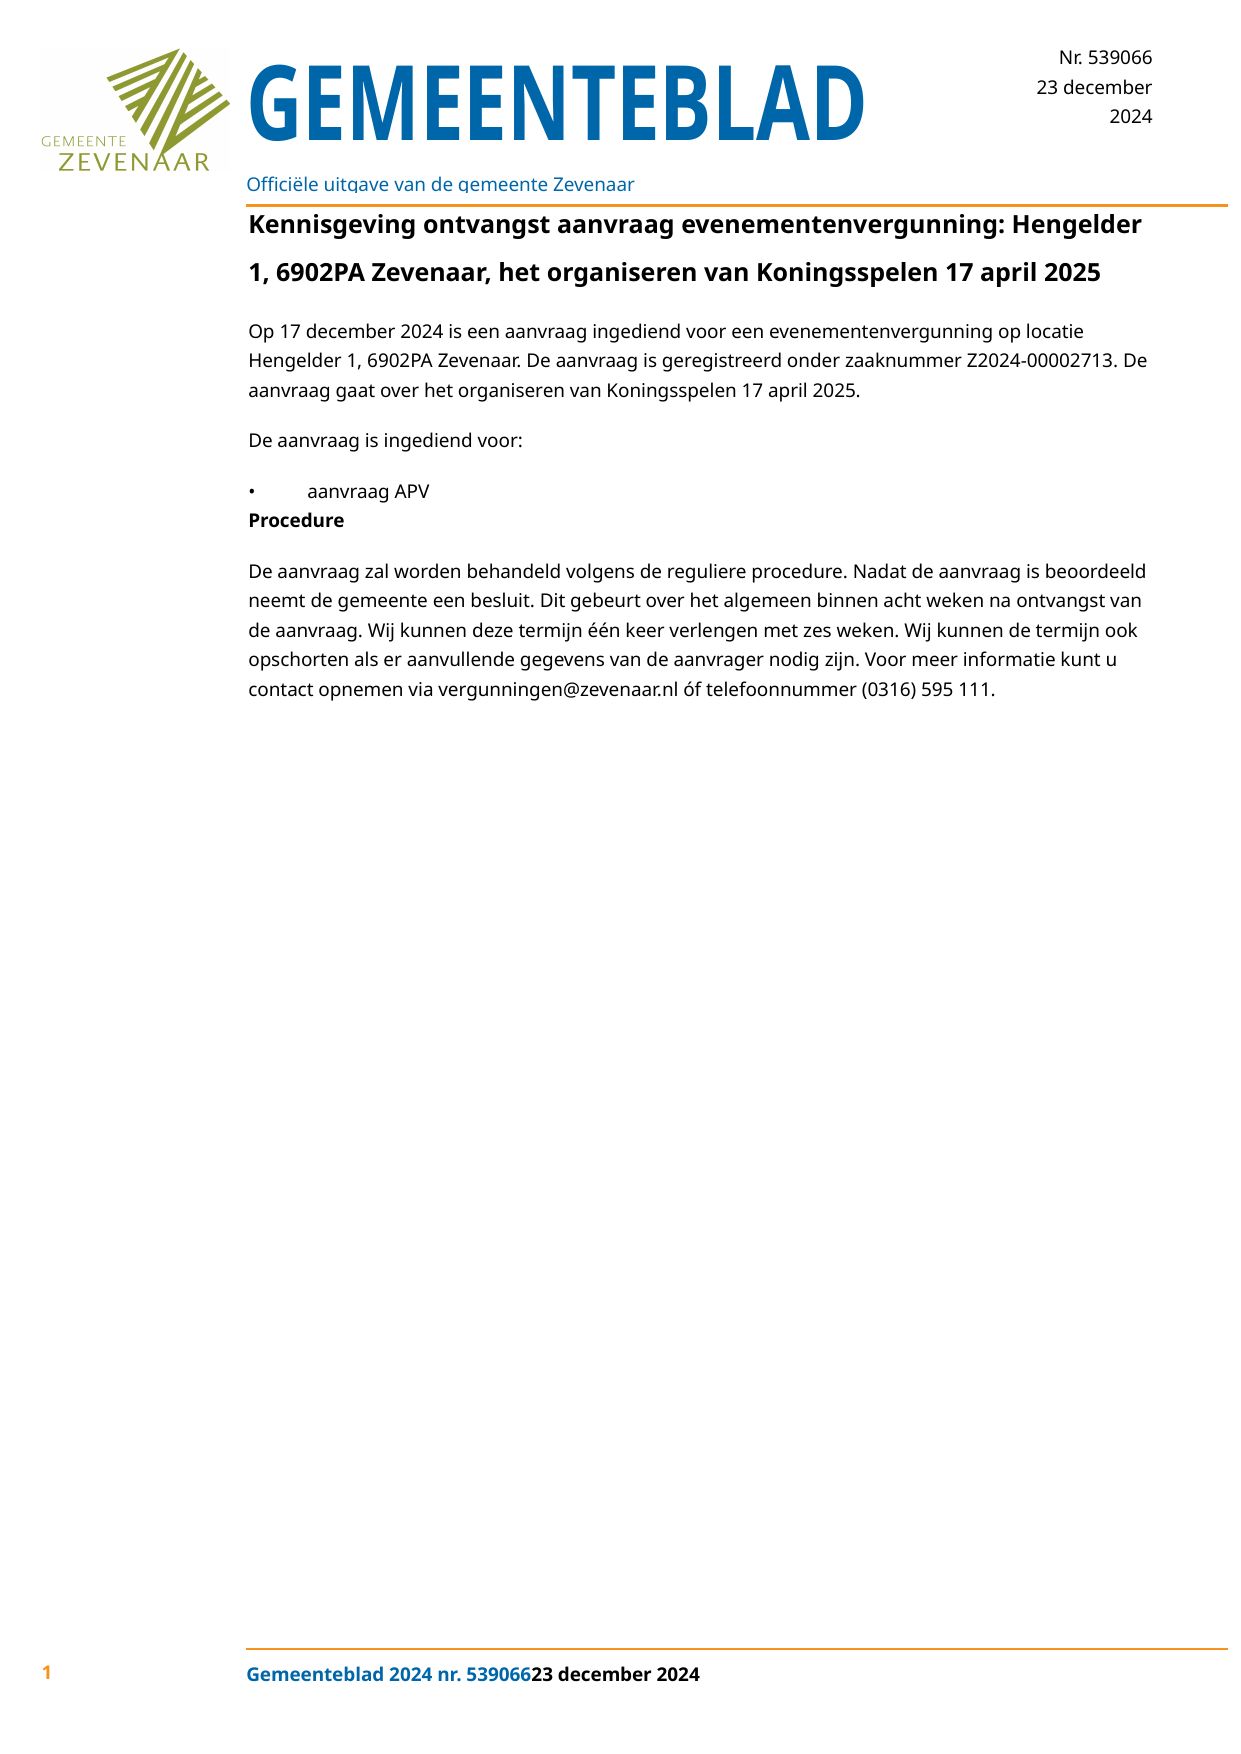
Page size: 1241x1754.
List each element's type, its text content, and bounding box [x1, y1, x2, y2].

text De aanvraag zal worden behandeld volgens de reguliere procedure. Nadat de aanvraag is beoordeeld neemt de gemeente een besluit. Dit gebeurt over het algemeen binnen acht weken na ontvangst van de aanvraag. Wij kunnen deze termijn één keer verlengen met zes weken. Wij kunnen de termijn ook opschorten als er aanvullende gegevens van de aanvrager nodig zijn. Voor meer informatie kunt u contact opnemen via vergunningen@zevenaar.nl óf telefoonnummer (0316) 595 111. [248, 558, 1152, 702]
text De aanvraag is ingediend voor: [248, 427, 1152, 453]
picture [41, 47, 231, 172]
text Kennisgeving ontvangst aanvraag evenementenvergunning: Hengelder 1, 6902PA Zevenaar, het organiseren van Koningsspelen 17 april 2025 [248, 207, 1152, 288]
text Procedure [248, 507, 1152, 533]
text Op 17 december 2024 is een aanvraag ingediend voor een evenementenvergunning op locatie Hengelder 1, 6902PA Zevenaar. De aanvraag is geregistreerd onder zaaknummer Z2024-00002713. De aanvraag gaat over het organiseren van Koningsspelen 17 april 2025. [248, 318, 1152, 403]
list aanvraag APV [248, 478, 1152, 504]
